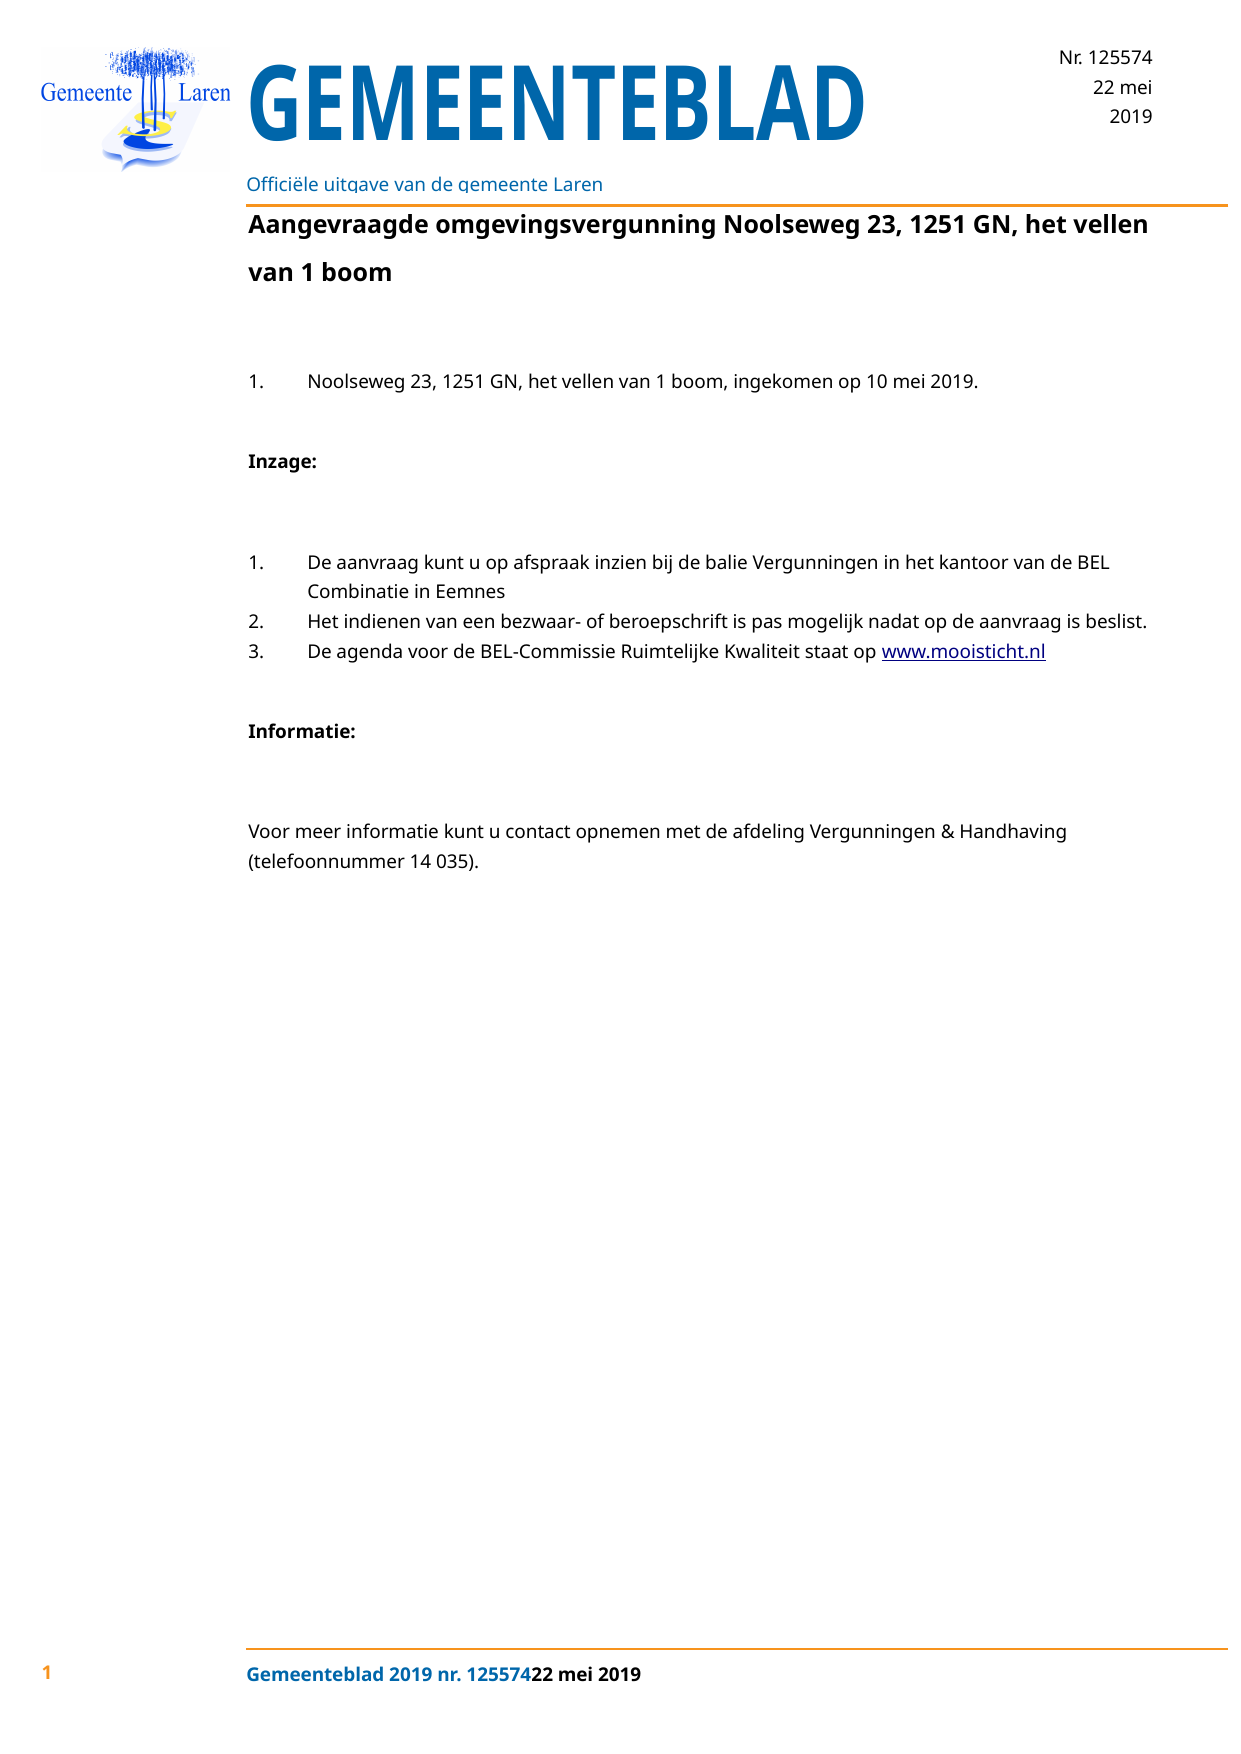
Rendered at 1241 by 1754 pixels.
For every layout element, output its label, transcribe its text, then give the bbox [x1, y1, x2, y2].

text Informatie: [248, 718, 1152, 744]
list Noolseweg 23, 1251 GN, het vellen van 1 boom, ingekomen op 10 mei 2019. [248, 368, 1152, 394]
picture [41, 47, 231, 172]
list De agenda voor de BEL-Commissie Ruimtelijke Kwaliteit staat op www.mooisticht.nl [248, 638, 1152, 664]
list Het indienen van een bezwaar- of beroepschrift is pas mogelijk nadat op de aanvraag is beslist. [248, 608, 1152, 634]
text Inzage: [248, 448, 1152, 474]
list De aanvraag kunt u op afspraak inzien bij de balie Vergunningen in het kantoor van de BEL Combinatie in Eemnes [248, 549, 1152, 604]
text Aangevraagde omgevingsvergunning Noolseweg 23, 1251 GN, het vellen van 1 boom [248, 207, 1152, 288]
text Voor meer informatie kunt u contact opnemen met de afdeling Vergunningen & Handhaving (telefoonnummer 14 035). [248, 819, 1152, 874]
